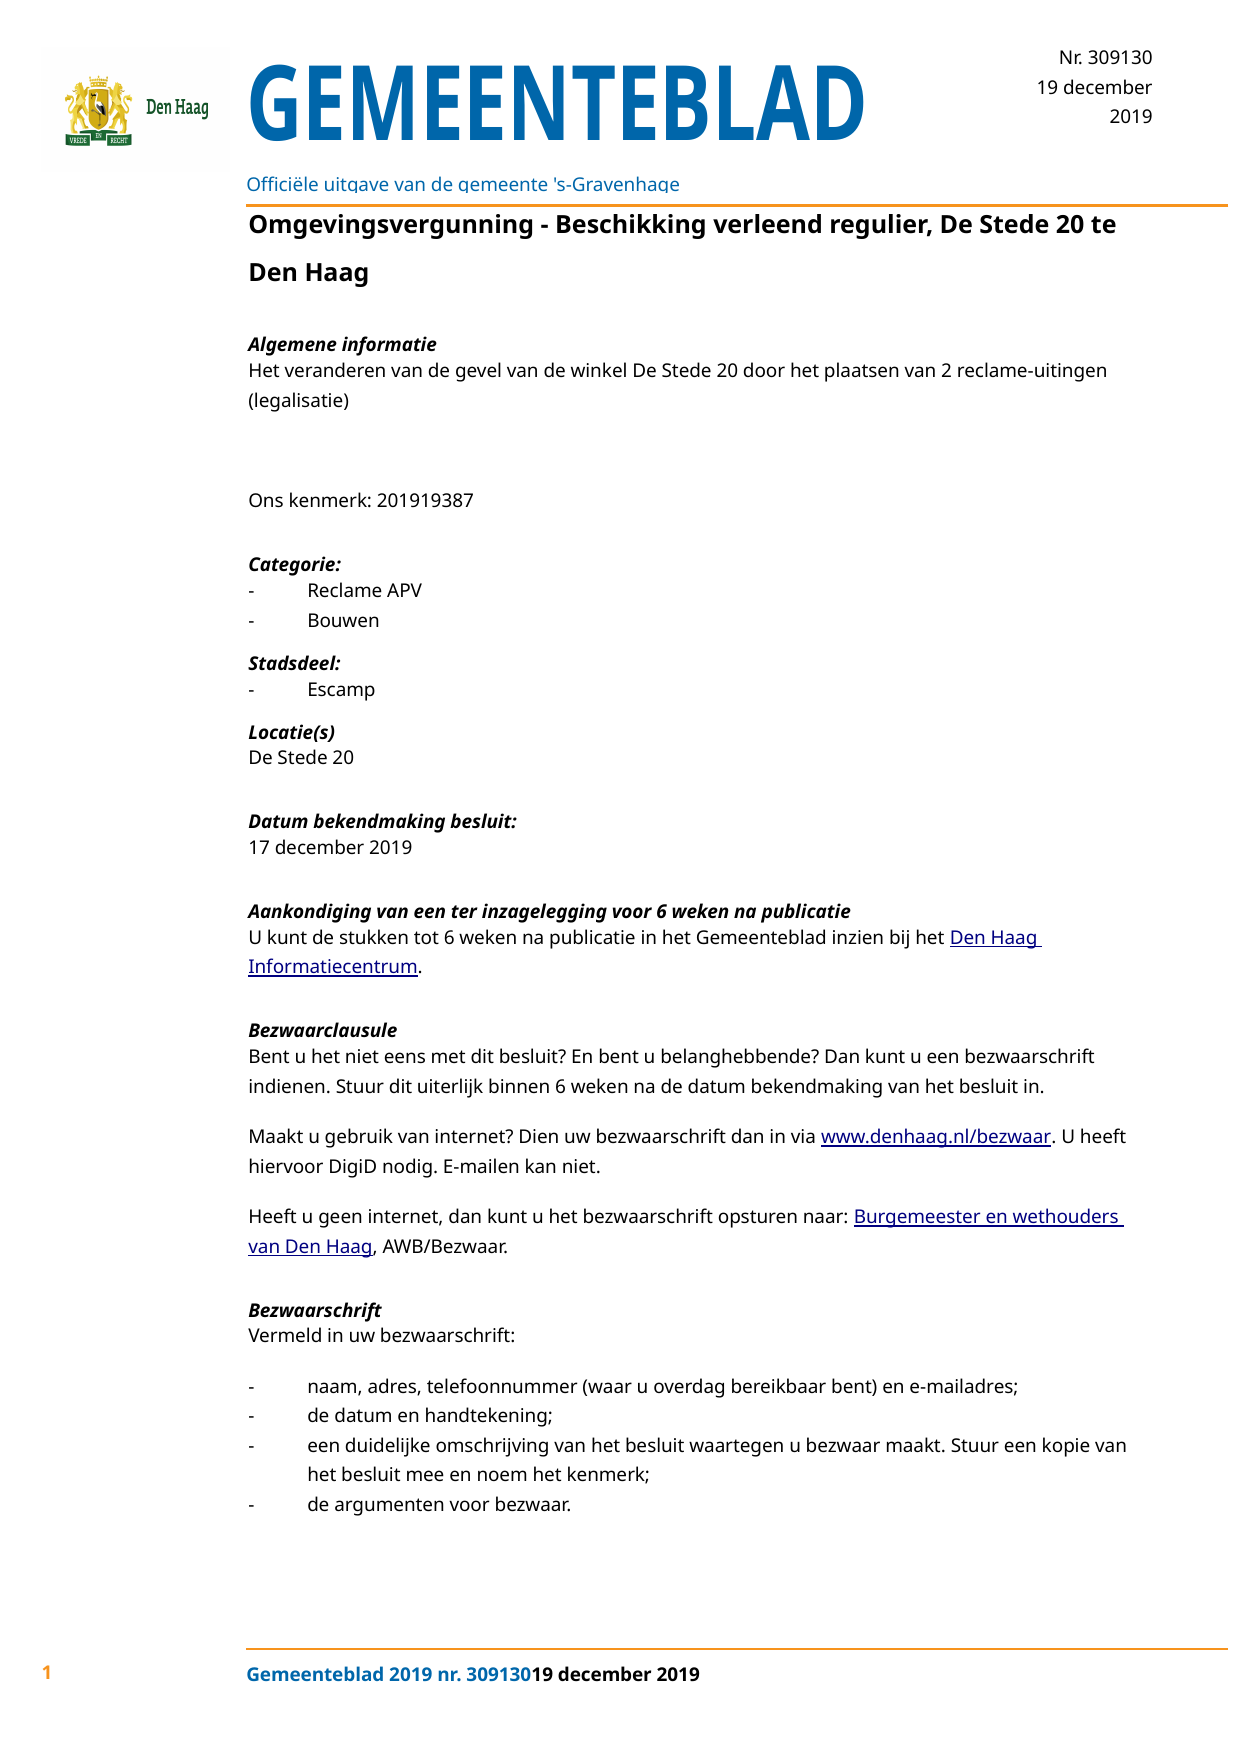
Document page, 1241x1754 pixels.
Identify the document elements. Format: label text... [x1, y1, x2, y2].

text Maakt u gebruik van internet? Dien uw bezwaarschrift dan in via www.denhaag.nl/bezwaar. U heeft hiervoor DigiD nodig. E-mailen kan niet. [248, 1123, 1152, 1178]
text U kunt de stukken tot 6 weken na publicatie in het Gemeenteblad inzien bij het Den Haag Informatiecentrum. [248, 924, 1152, 979]
list Escamp [248, 676, 1152, 701]
list een duidelijke omschrijving van het besluit waartegen u bezwaar maakt. Stuur een kopie van het besluit mee en noem het kenmerk; [248, 1432, 1152, 1487]
list Reclame APV [248, 577, 1152, 603]
text Het veranderen van de gevel van de winkel De Stede 20 door het plaatsen van 2 reclame-uitingen (legalisatie) [248, 357, 1152, 412]
text Categorie: [248, 552, 1152, 577]
list naam, adres, telefoonnummer (waar u overdag bereikbaar bent) en e-mailadres; [248, 1373, 1152, 1399]
text Omgevingsvergunning - Beschikking verleend regulier, De Stede 20 te Den Haag [248, 207, 1152, 288]
text Aankondiging van een ter inzagelegging voor 6 weken na publicatie [248, 898, 1152, 924]
text Bent u het niet eens met dit besluit? En bent u belanghebbende? Dan kunt u een bezwaarschrift indienen. Stuur dit uiterlijk binnen 6 weken na de datum bekendmaking van het besluit in. [248, 1043, 1152, 1098]
text Vermeld in uw bezwaarschrift: [248, 1322, 1152, 1348]
text Bezwaarschrift [248, 1297, 1152, 1322]
text Ons kenmerk: 201919387 [248, 488, 1152, 513]
picture [41, 47, 231, 172]
list de datum en handtekening; [248, 1402, 1152, 1428]
text Locatie(s) [248, 719, 1152, 744]
text Datum bekendmaking besluit: [248, 808, 1152, 834]
text Bezwaarclausule [248, 1017, 1152, 1043]
list Bouwen [248, 607, 1152, 633]
text Algemene informatie [248, 331, 1152, 357]
text 17 december 2019 [248, 834, 1152, 860]
text Stadsdeel: [248, 650, 1152, 676]
text De Stede 20 [248, 744, 1152, 770]
list de argumenten voor bezwaar. [248, 1491, 1152, 1517]
text Heeft u geen internet, dan kunt u het bezwaarschrift opsturen naar: Burgemeester en wethouders van Den Haag, AWB/Bezwaar. [248, 1203, 1152, 1258]
